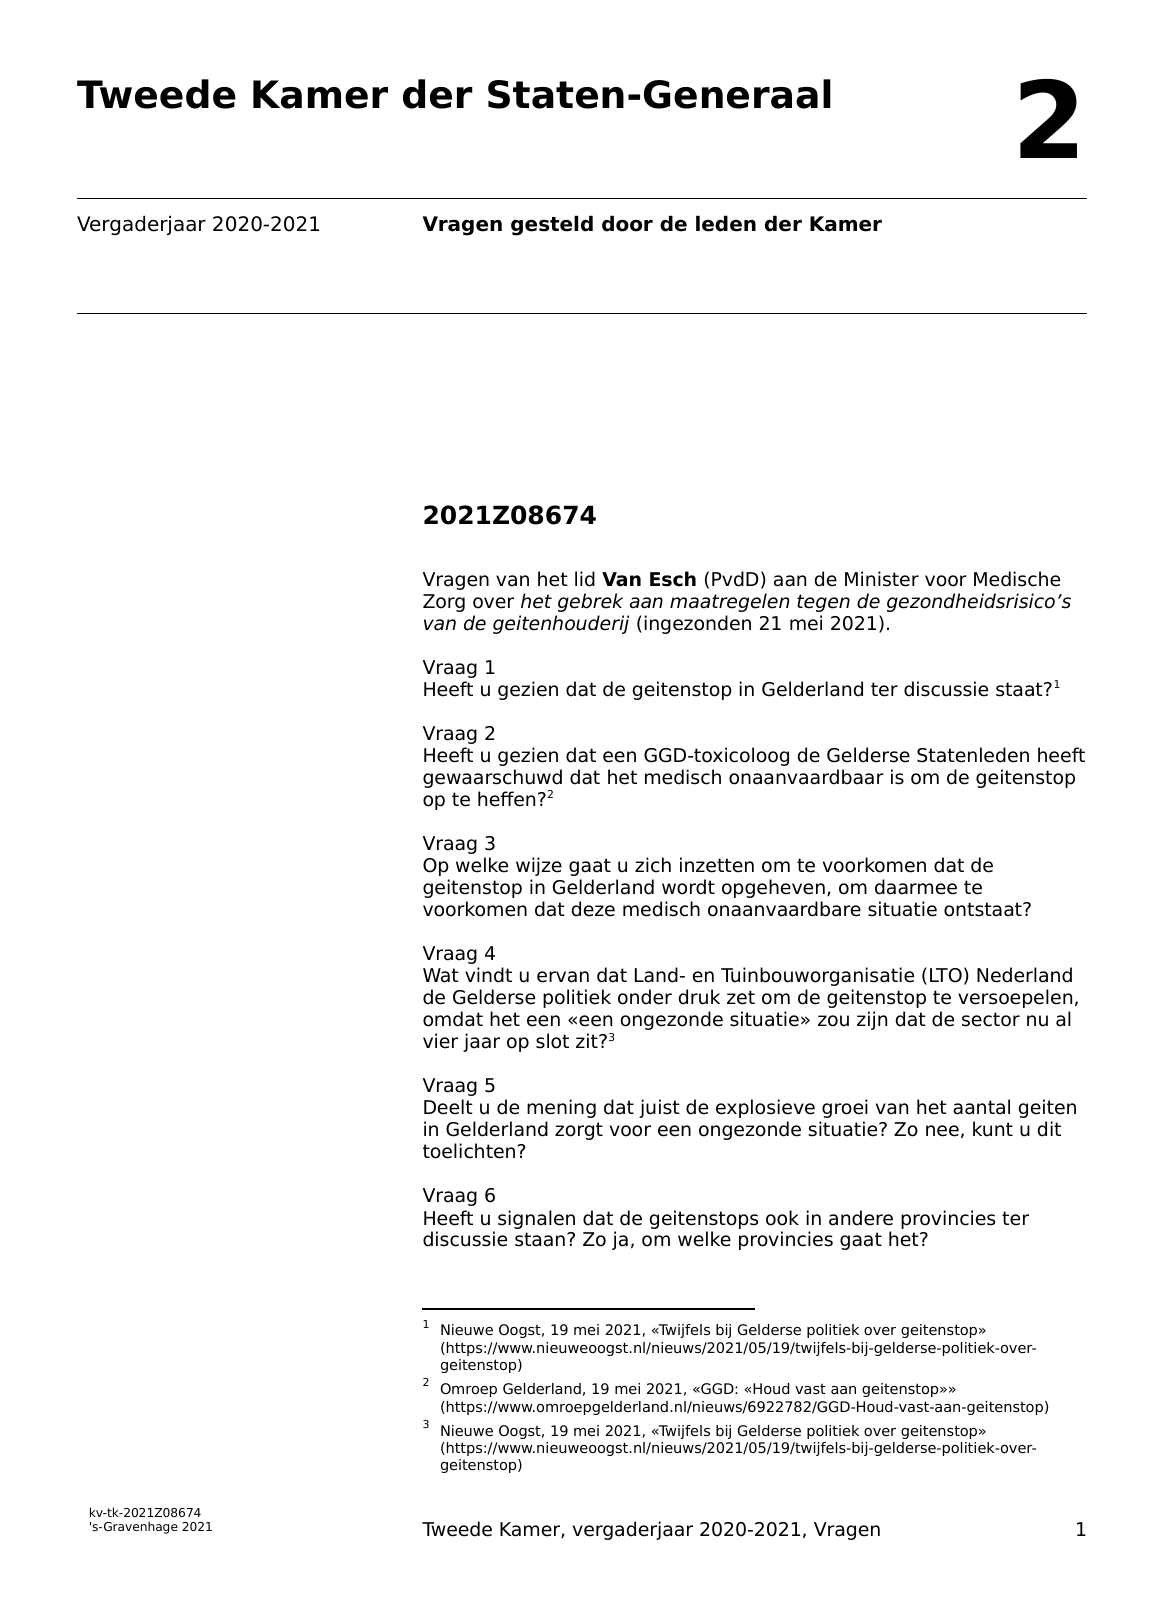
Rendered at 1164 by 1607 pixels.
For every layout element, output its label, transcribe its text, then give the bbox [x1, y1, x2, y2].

text Heeft u signalen dat de geitenstops ook in andere provincies ter discussie staan? Zo ja, om welke provincies gaat het? [422, 1207, 1087, 1251]
text Deelt u de mening dat juist de explosieve groei van het aantal geiten in Gelderland zorgt voor een ongezonde situatie? Zo nee, kunt u dit toelichten? [422, 1097, 1087, 1163]
text 2021Z08674 [422, 501, 1087, 531]
text Vraag 1 [422, 657, 1087, 679]
table_cell Vragen gesteld door de leden der Kamer [422, 199, 1087, 313]
text Heeft u gezien dat de geitenstop in Gelderland ter discussie staat? [422, 679, 1087, 701]
table_header 2 [886, 59, 1087, 198]
text Vragen van het lid Van Esch (PvdD) aan de Minister voor Medische Zorg over het gebrek aan maatregelen tegen de gezondheidsrisico’s van de geitenhouderij (ingezonden 21 mei 2021). [422, 569, 1087, 635]
text Nieuwe Oogst, 19 mei 2021, «Twijfels bij Gelderse politiek over geitenstop» (https://www.nieuweoogst.nl/nieuws/2021/05/19/twijfels-bij-gelderse-politiek-over-geitenstop) [422, 1318, 1087, 1374]
text Wat vindt u ervan dat Land- en Tuinbouworganisatie (LTO) Nederland de Gelderse politiek onder druk zet om de geitenstop te versoepelen, omdat het een «een ongezonde situatie» zou zijn dat de sector nu al vier jaar op slot zit? [422, 965, 1087, 1053]
text kv-tk-2021Z08674 [88, 1506, 323, 1520]
text Omroep Gelderland, 19 mei 2021, «GGD: «Houd vast aan geitenstop»» (https://www.omroepgelderland.nl/nieuws/6922782/GGD-Houd-vast-aan-geitenstop) [422, 1377, 1087, 1416]
text Heeft u gezien dat een GGD-toxicoloog de Gelderse Statenleden heeft gewaarschuwd dat het medisch onaanvaardbaar is om de geitenstop op te heffen? [422, 745, 1087, 811]
text Vraag 6 [422, 1185, 1087, 1207]
text Vraag 2 [422, 723, 1087, 745]
text Vraag 4 [422, 943, 1087, 965]
text Vraag 3 [422, 833, 1087, 855]
table_cell Vergaderjaar 2020-2021 [77, 199, 422, 313]
text 's-Gravenhage 2021 [88, 1520, 323, 1534]
text Vraag 5 [422, 1075, 1087, 1097]
text Nieuwe Oogst, 19 mei 2021, «Twijfels bij Gelderse politiek over geitenstop» (https://www.nieuweoogst.nl/nieuws/2021/05/19/twijfels-bij-gelderse-politiek-over-geitenstop) [422, 1418, 1087, 1474]
table_header Tweede Kamer der Staten-Generaal [77, 59, 886, 198]
text Op welke wijze gaat u zich inzetten om te voorkomen dat de geitenstop in Gelderland wordt opgeheven, om daarmee te voorkomen dat deze medisch onaanvaardbare situatie ontstaat? [422, 855, 1087, 921]
